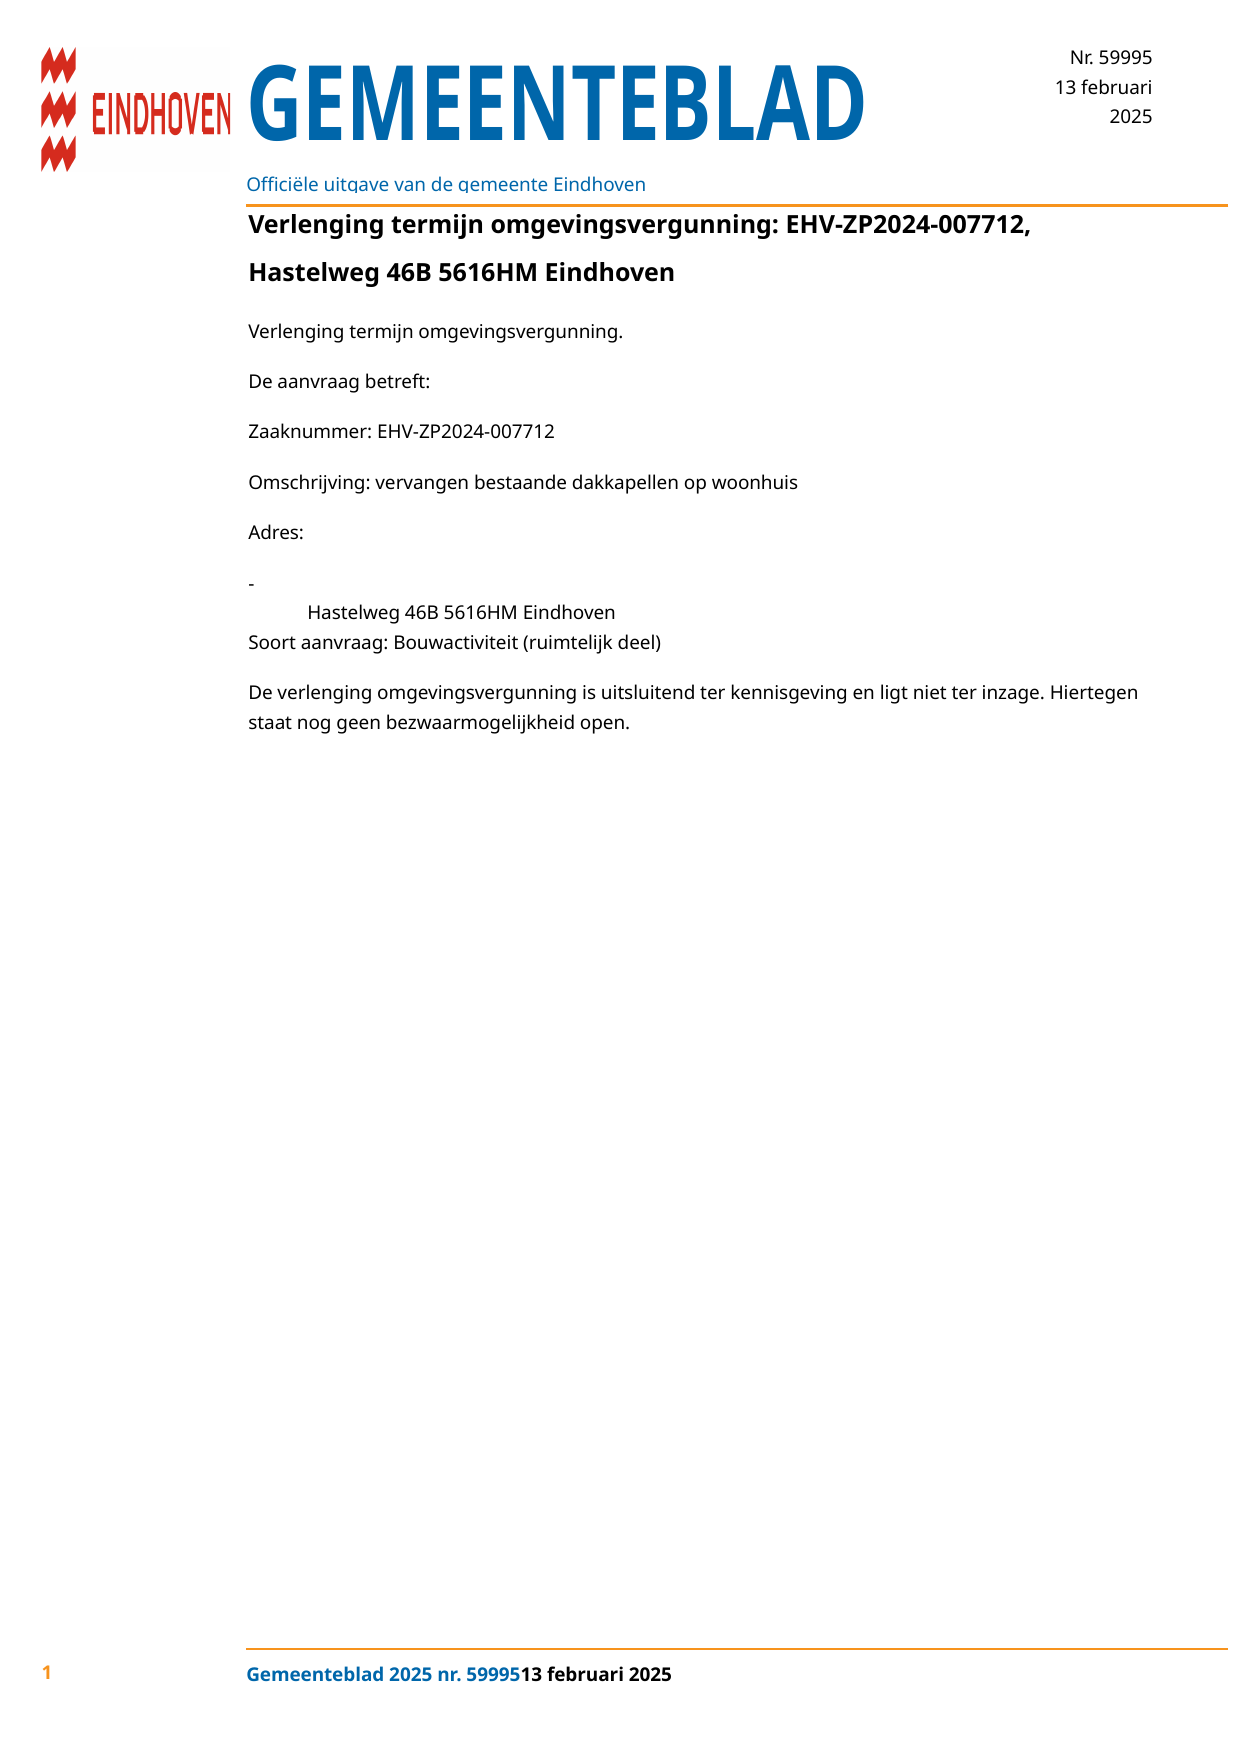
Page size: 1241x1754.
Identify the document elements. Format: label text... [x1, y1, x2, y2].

text De verlenging omgevingsvergunning is uitsluitend ter kennisgeving en ligt niet ter inzage. Hiertegen staat nog geen bezwaarmogelijkheid open. [248, 679, 1152, 735]
text Verlenging termijn omgevingsvergunning: EHV-ZP2024-007712, Hastelweg 46B 5616HM Eindhoven [248, 207, 1152, 288]
text Adres: [248, 519, 1152, 545]
text Soort aanvraag: Bouwactiviteit (ruimtelijk deel) [248, 629, 1152, 655]
text Zaaknummer: EHV-ZP2024-007712 [248, 419, 1152, 444]
text De aanvraag betreft: [248, 368, 1152, 394]
list Hastelweg 46B 5616HM Eindhoven [248, 599, 1152, 625]
text Omschrijving: vervangen bestaande dakkapellen op woonhuis [248, 469, 1152, 495]
text Verlenging termijn omgevingsvergunning. [248, 318, 1152, 344]
picture [41, 47, 231, 172]
